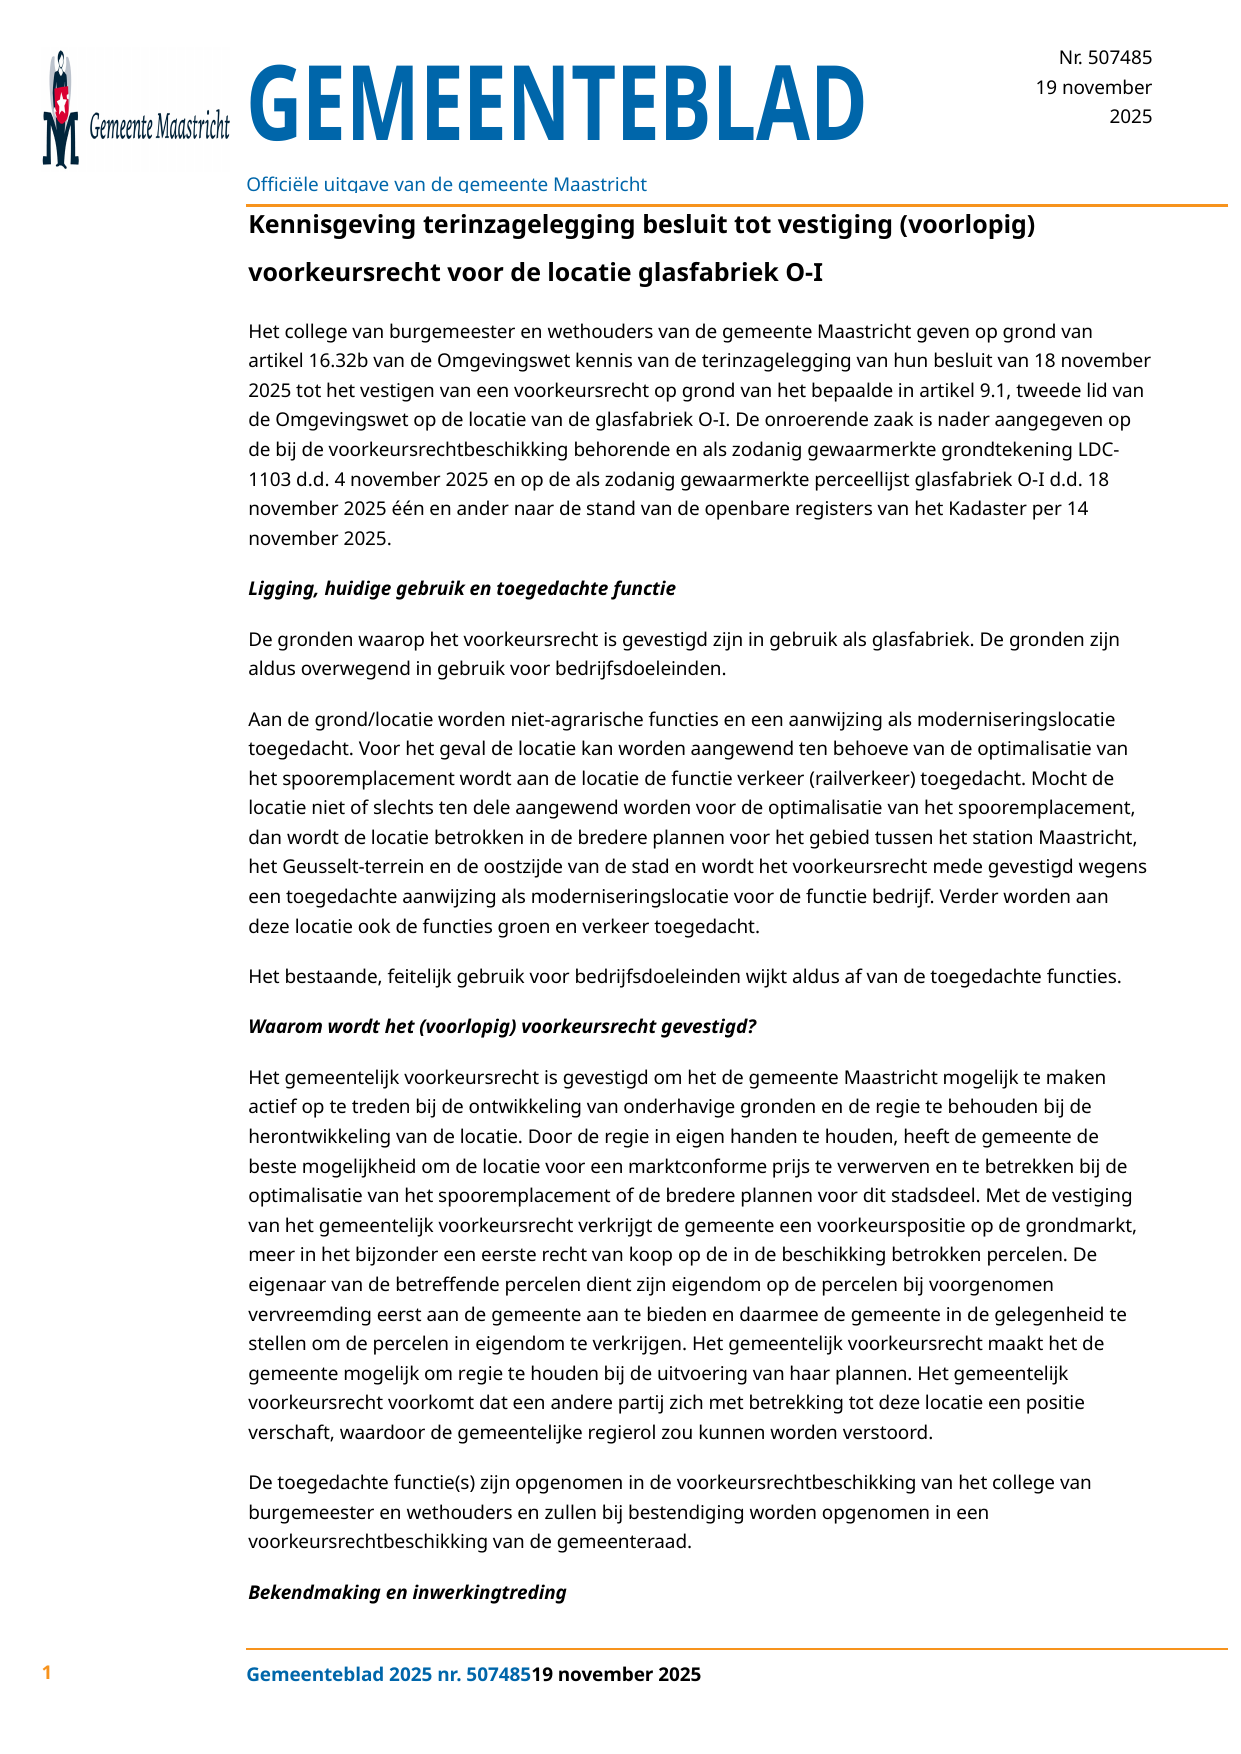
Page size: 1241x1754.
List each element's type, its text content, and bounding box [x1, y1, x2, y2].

text Bekendmaking en inwerkingtreding [248, 1579, 1152, 1605]
picture [41, 47, 231, 172]
text Kennisgeving terinzagelegging besluit tot vestiging (voorlopig) voorkeursrecht voor de locatie glasfabriek O-I [248, 207, 1152, 288]
text De gronden waarop het voorkeursrecht is gevestigd zijn in gebruik als glasfabriek. De gronden zijn aldus overwegend in gebruik voor bedrijfsdoeleinden. [248, 626, 1152, 681]
text Het college van burgemeester en wethouders van de gemeente Maastricht geven op grond van artikel 16.32b van de Omgevingswet kennis van de terinzagelegging van hun besluit van 18 november 2025 tot het vestigen van een voorkeursrecht op grond van het bepaalde in artikel 9.1, tweede lid van de Omgevingswet op de locatie van de glasfabriek O-I. De onroerende zaak is nader aangegeven op de bij de voorkeursrechtbeschikking behorende en als zodanig gewaarmerkte grondtekening LDC-1103 d.d. 4 november 2025 en op de als zodanig gewaarmerkte perceellijst glasfabriek O-I d.d. 18 november 2025 één en ander naar de stand van de openbare registers van het Kadaster per 14 november 2025. [248, 318, 1152, 551]
text Ligging, huidige gebruik en toegedachte functie [248, 575, 1152, 601]
text Aan de grond/locatie worden niet-agrarische functies en een aanwijzing als moderniseringslocatie toegedacht. Voor het geval de locatie kan worden aangewend ten behoeve van de optimalisatie van het spooremplacement wordt aan de locatie de functie verkeer (railverkeer) toegedacht. Mocht de locatie niet of slechts ten dele aangewend worden voor de optimalisatie van het spooremplacement, dan wordt de locatie betrokken in de bredere plannen voor het gebied tussen het station Maastricht, het Geusselt-terrein en de oostzijde van de stad en wordt het voorkeursrecht mede gevestigd wegens een toegedachte aanwijzing als moderniseringslocatie voor de functie bedrijf. Verder worden aan deze locatie ook de functies groen en verkeer toegedacht. [248, 706, 1152, 939]
text Het bestaande, feitelijk gebruik voor bedrijfsdoeleinden wijkt aldus af van de toegedachte functies. [248, 963, 1152, 989]
text Waarom wordt het (voorlopig) voorkeursrecht gevestigd? [248, 1014, 1152, 1039]
text Het gemeentelijk voorkeursrecht is gevestigd om het de gemeente Maastricht mogelijk te maken actief op te treden bij de ontwikkeling van onderhavige gronden en de regie te behouden bij de herontwikkeling van de locatie. Door de regie in eigen handen te houden, heeft de gemeente de beste mogelijkheid om de locatie voor een marktconforme prijs te verwerven en te betrekken bij de optimalisatie van het spooremplacement of de bredere plannen voor dit stadsdeel. Met de vestiging van het gemeentelijk voorkeursrecht verkrijgt de gemeente een voorkeurspositie op de grondmarkt, meer in het bijzonder een eerste recht van koop op de in de beschikking betrokken percelen. De eigenaar van de betreffende percelen dient zijn eigendom op de percelen bij voorgenomen vervreemding eerst aan de gemeente aan te bieden en daarmee de gemeente in de gelegenheid te stellen om de percelen in eigendom te verkrijgen. Het gemeentelijk voorkeursrecht maakt het de gemeente mogelijk om regie te houden bij de uitvoering van haar plannen. Het gemeentelijk voorkeursrecht voorkomt dat een andere partij zich met betrekking tot deze locatie een positie verschaft, waardoor de gemeentelijke regierol zou kunnen worden verstoord. [248, 1064, 1152, 1445]
text De toegedachte functie(s) zijn opgenomen in de voorkeursrechtbeschikking van het college van burgemeester en wethouders en zullen bij bestendiging worden opgenomen in een voorkeursrechtbeschikking van de gemeenteraad. [248, 1469, 1152, 1554]
